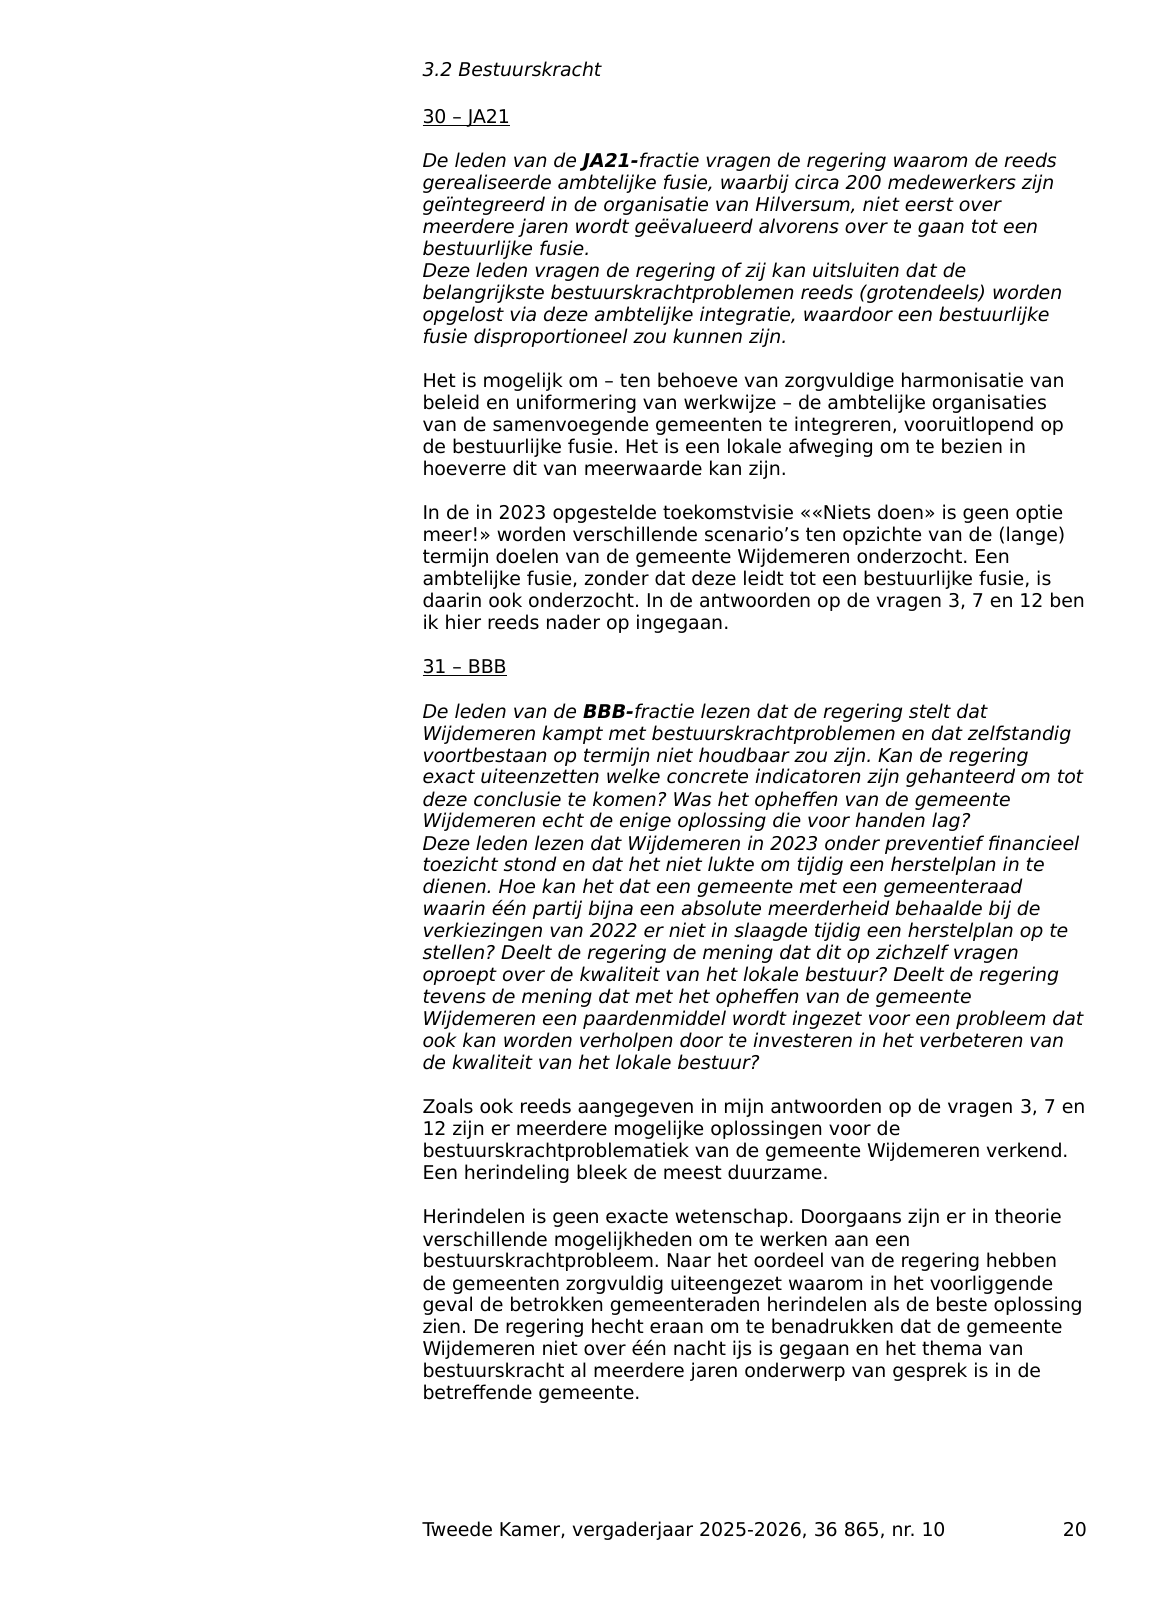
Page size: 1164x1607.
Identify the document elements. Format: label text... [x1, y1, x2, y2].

text Zoals ook reeds aangegeven in mijn antwoorden op de vragen 3, 7 en 12 zijn er meerdere mogelijke oplossingen voor de bestuurskrachtproblematiek van de gemeente Wijdemeren verkend. Een herindeling bleek de meest duurzame. [422, 1096, 1087, 1184]
text Herindelen is geen exacte wetenschap. Doorgaans zijn er in theorie verschillende mogelijkheden om te werken aan een bestuurskrachtprobleem. Naar het oordeel van de regering hebben de gemeenten zorgvuldig uiteengezet waarom in het voorliggende geval de betrokken gemeenteraden herindelen als de beste oplossing zien. De regering hecht eraan om te benadrukken dat de gemeente Wijdemeren niet over één nacht ijs is gegaan en het thema van bestuurskracht al meerdere jaren onderwerp van gesprek is in de betreffende gemeente. [422, 1206, 1087, 1404]
subtitle 31 – BBB [422, 656, 1087, 678]
subtitle 3.2 Bestuurskracht [422, 59, 1087, 81]
text Deze leden lezen dat Wijdemeren in 2023 onder preventief financieel toezicht stond en dat het niet lukte om tijdig een herstelplan in te dienen. Hoe kan het dat een gemeente met een gemeenteraad waarin één partij bijna een absolute meerderheid behaalde bij de verkiezingen van 2022 er niet in slaagde tijdig een herstelplan op te stellen? Deelt de regering de mening dat dit op zichzelf vragen oproept over de kwaliteit van het lokale bestuur? Deelt de regering tevens de mening dat met het opheffen van de gemeente Wijdemeren een paardenmiddel wordt ingezet voor een probleem dat ook kan worden verholpen door te investeren in het verbeteren van de kwaliteit van het lokale bestuur? [422, 832, 1087, 1074]
text Het is mogelijk om – ten behoeve van zorgvuldige harmonisatie van beleid en uniformering van werkwijze – de ambtelijke organisaties van de samenvoegende gemeenten te integreren, vooruitlopend op de bestuurlijke fusie. Het is een lokale afweging om te bezien in hoeverre dit van meerwaarde kan zijn. [422, 370, 1087, 480]
subtitle 30 – JA21 [422, 106, 1087, 128]
text De leden van de JA21-fractie vragen de regering waarom de reeds gerealiseerde ambtelijke fusie, waarbij circa 200 medewerkers zijn geïntegreerd in de organisatie van Hilversum, niet eerst over meerdere jaren wordt geëvalueerd alvorens over te gaan tot een bestuurlijke fusie. [422, 150, 1087, 260]
text In de in 2023 opgestelde toekomstvisie ««Niets doen» is geen optie meer!» worden verschillende scenario’s ten opzichte van de (lange) termijn doelen van de gemeente Wijdemeren onderzocht. Een ambtelijke fusie, zonder dat deze leidt tot een bestuurlijke fusie, is daarin ook onderzocht. In de antwoorden op de vragen 3, 7 en 12 ben ik hier reeds nader op ingegaan. [422, 502, 1087, 634]
text De leden van de BBB-fractie lezen dat de regering stelt dat Wijdemeren kampt met bestuurskrachtproblemen en dat zelfstandig voortbestaan op termijn niet houdbaar zou zijn. Kan de regering exact uiteenzetten welke concrete indicatoren zijn gehanteerd om tot deze conclusie te komen? Was het opheffen van de gemeente Wijdemeren echt de enige oplossing die voor handen lag? [422, 701, 1087, 832]
text Deze leden vragen de regering of zij kan uitsluiten dat de belangrijkste bestuurskrachtproblemen reeds (grotendeels) worden opgelost via deze ambtelijke integratie, waardoor een bestuurlijke fusie disproportioneel zou kunnen zijn. [422, 260, 1087, 348]
